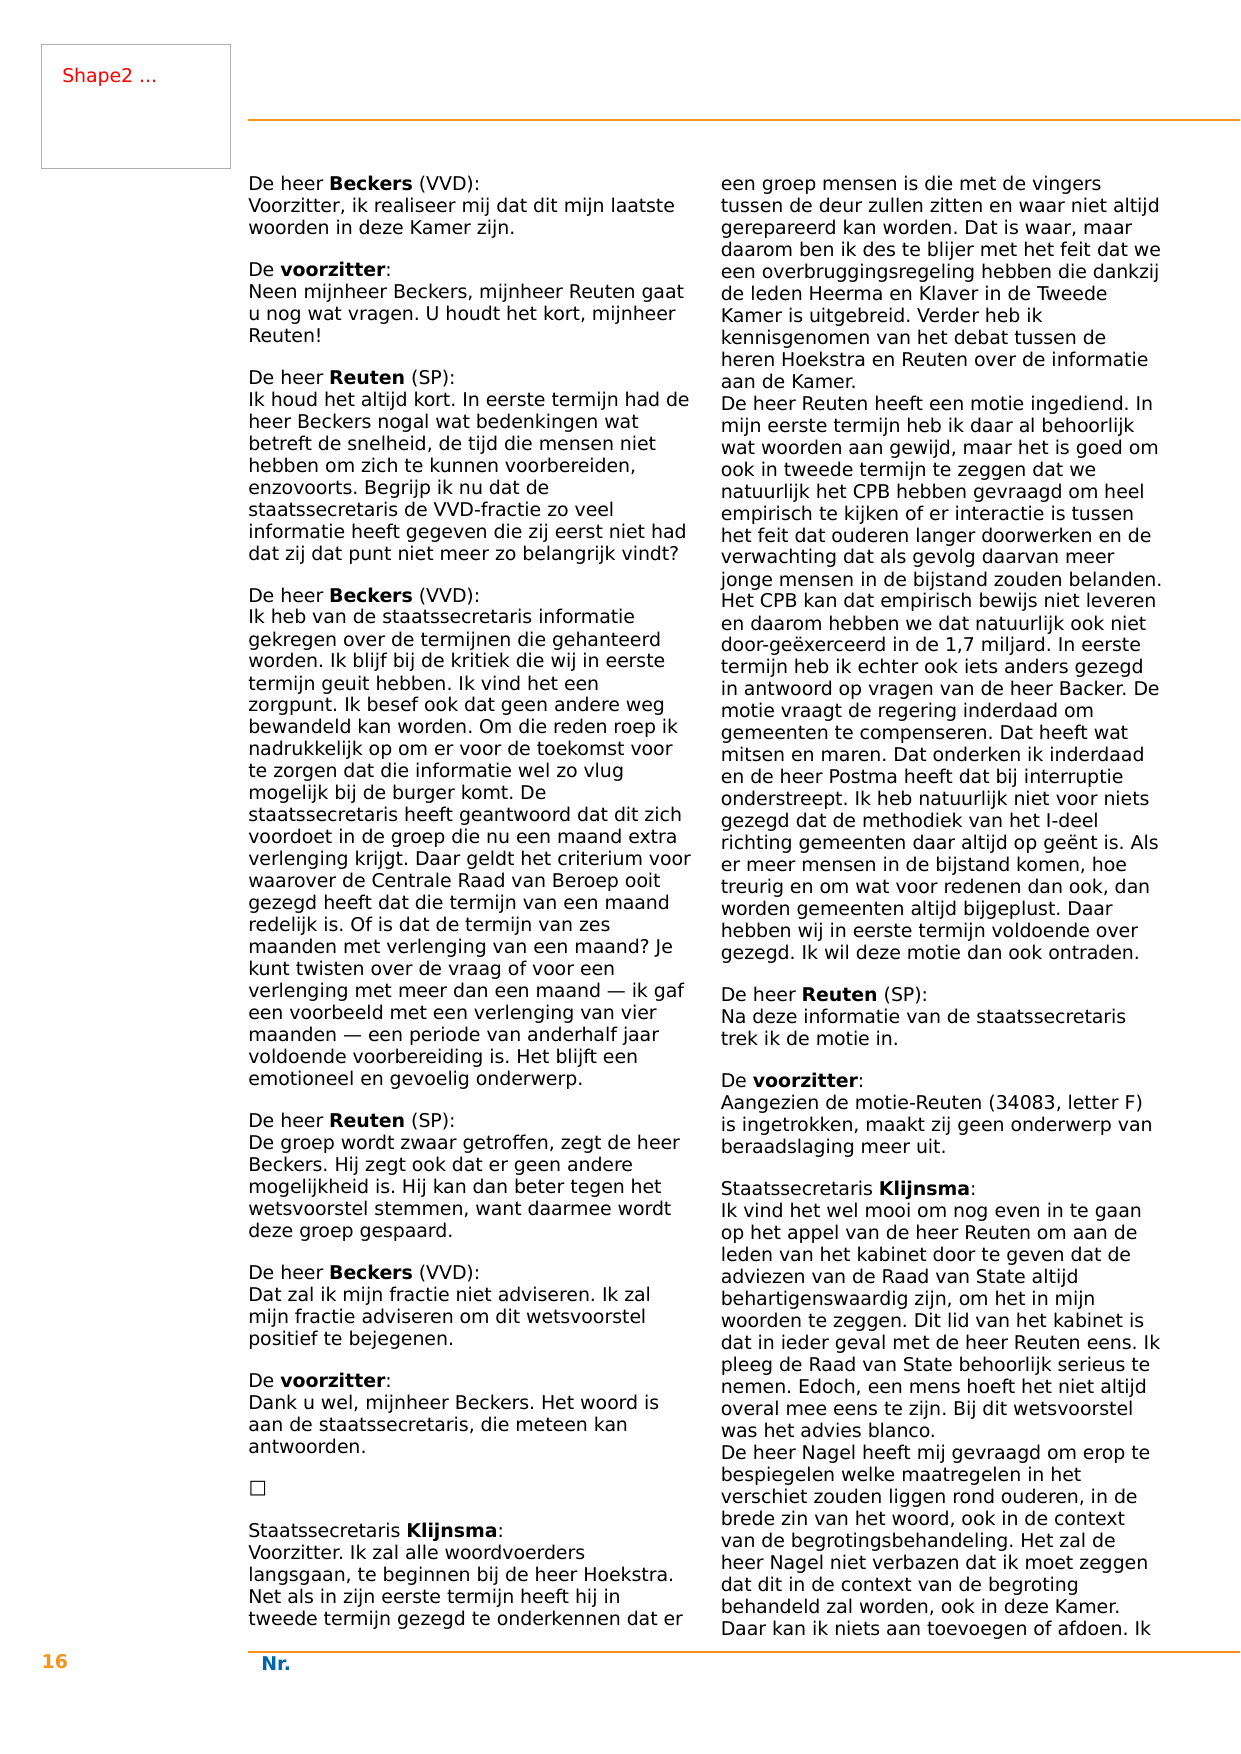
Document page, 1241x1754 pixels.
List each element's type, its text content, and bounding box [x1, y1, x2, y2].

text De heer Beckers (VVD): [248, 584, 691, 606]
text De heer Reuten (SP): [721, 984, 1163, 1006]
text Voorzitter. Ik zal alle woordvoerders langsgaan, te beginnen bij de heer Hoekstra. Net als in zijn eerste termijn heeft hij in tweede termijn gezegd te onderkennen dat er [248, 1542, 691, 1629]
text De voorzitter: [248, 1370, 691, 1392]
text De groep wordt zwaar getroffen, zegt de heer Beckers. Hij zegt ook dat er geen andere mogelijkheid is. Hij kan dan beter tegen het wetsvoorstel stemmen, want daarmee wordt deze groep gespaard. [248, 1132, 691, 1242]
text Ik houd het altijd kort. In eerste termijn had de heer Beckers nogal wat bedenkingen wat betreft de snelheid, de tijd die mensen niet hebben om zich te kunnen voorbereiden, enzovoorts. Begrijp ik nu dat de staatssecretaris de VVD-fractie zo veel informatie heeft gegeven die zij eerst niet had dat zij dat punt niet meer zo belangrijk vindt? [248, 389, 691, 564]
text Staatssecretaris Klijnsma: [721, 1178, 1163, 1200]
text Staatssecretaris Klijnsma: [248, 1520, 691, 1542]
text De voorzitter: [248, 259, 691, 281]
text De heer Beckers (VVD): [248, 173, 691, 195]
text Voorzitter, ik realiseer mij dat dit mijn laatste woorden in deze Kamer zijn. [248, 195, 691, 239]
text Dat zal ik mijn fractie niet adviseren. Ik zal mijn fractie adviseren om dit wetsvoorstel positief te bejegenen. [248, 1284, 691, 1350]
text ⬜ [248, 1478, 691, 1500]
text Na deze informatie van de staatssecretaris trek ik de motie in. [721, 1006, 1163, 1050]
text De voorzitter: [721, 1070, 1163, 1092]
text De heer Reuten (SP): [248, 367, 691, 389]
text Neen mijnheer Beckers, mijnheer Reuten gaat u nog wat vragen. U houdt het kort, mijnheer Reuten! [248, 281, 691, 347]
text een groep mensen is die met de vingers tussen de deur zullen zitten en waar niet altijd gerepareerd kan worden. Dat is waar, maar daarom ben ik des te blijer met het feit dat we een overbruggingsregeling hebben die dankzij de leden Heerma en Klaver in de Tweede Kamer is uitgebreid. Verder heb ik kennisgenomen van het debat tussen de heren Hoekstra en Reuten over de informatie aan de Kamer. [721, 173, 1163, 393]
text De heer Reuten heeft een motie ingediend. In mijn eerste termijn heb ik daar al behoorlijk wat woorden aan gewijd, maar het is goed om ook in tweede termijn te zeggen dat we natuurlijk het CPB hebben gevraagd om heel empirisch te kijken of er interactie is tussen het feit dat ouderen langer doorwerken en de verwachting dat als gevolg daarvan meer jonge mensen in de bijstand zouden belanden. Het CPB kan dat empirisch bewijs niet leveren en daarom hebben we dat natuurlijk ook niet door-geëxerceerd in de 1,7 miljard. In eerste termijn heb ik echter ook iets anders gezegd in antwoord op vragen van de heer Backer. De motie vraagt de regering inderdaad om gemeenten te compenseren. Dat heeft wat mitsen en maren. Dat onderken ik inderdaad en de heer Postma heeft dat bij interruptie onderstreept. Ik heb natuurlijk niet voor niets gezegd dat de methodiek van het I-deel richting gemeenten daar altijd op geënt is. Als er meer mensen in de bijstand komen, hoe treurig en om wat voor redenen dan ook, dan worden gemeenten altijd bijgeplust. Daar hebben wij in eerste termijn voldoende over gezegd. Ik wil deze motie dan ook ontraden. [721, 393, 1163, 964]
text Ik vind het wel mooi om nog even in te gaan op het appel van de heer Reuten om aan de leden van het kabinet door te geven dat de adviezen van de Raad van State altijd behartigenswaardig zijn, om het in mijn woorden te zeggen. Dit lid van het kabinet is dat in ieder geval met de heer Reuten eens. Ik pleeg de Raad van State behoorlijk serieus te nemen. Edoch, een mens hoeft het niet altijd overal mee eens te zijn. Bij dit wetsvoorstel was het advies blanco. [721, 1200, 1163, 1442]
text De heer Beckers (VVD): [248, 1262, 691, 1284]
text Ik heb van de staatssecretaris informatie gekregen over de termijnen die gehanteerd worden. Ik blijf bij de kritiek die wij in eerste termijn geuit hebben. Ik vind het een zorgpunt. Ik besef ook dat geen andere weg bewandeld kan worden. Om die reden roep ik nadrukkelijk op om er voor de toekomst voor te zorgen dat die informatie wel zo vlug mogelijk bij de burger komt. De staatssecretaris heeft geantwoord dat dit zich voordoet in de groep die nu een maand extra verlenging krijgt. Daar geldt het criterium voor waarover de Centrale Raad van Beroep ooit gezegd heeft dat die termijn van een maand redelijk is. Of is dat de termijn van zes maanden met verlenging van een maand? Je kunt twisten over de vraag of voor een verlenging met meer dan een maand — ik gaf een voorbeeld met een verlenging van vier maanden — een periode van anderhalf jaar voldoende voorbereiding is. Het blijft een emotioneel en gevoelig onderwerp. [248, 606, 691, 1090]
text Aangezien de motie-Reuten (34083, letter F) is ingetrokken, maakt zij geen onderwerp van beraadslaging meer uit. [721, 1092, 1163, 1158]
text Dank u wel, mijnheer Beckers. Het woord is aan de staatssecretaris, die meteen kan antwoorden. [248, 1392, 691, 1458]
text De heer Reuten (SP): [248, 1110, 691, 1132]
text De heer Nagel heeft mij gevraagd om erop te bespiegelen welke maatregelen in het verschiet zouden liggen rond ouderen, in de brede zin van het woord, ook in de context van de begrotingsbehandeling. Het zal de heer Nagel niet verbazen dat ik moet zeggen dat dit in de context van de begroting behandeld zal worden, ook in deze Kamer. Daar kan ik niets aan toevoegen of afdoen. Ik [721, 1442, 1163, 1639]
